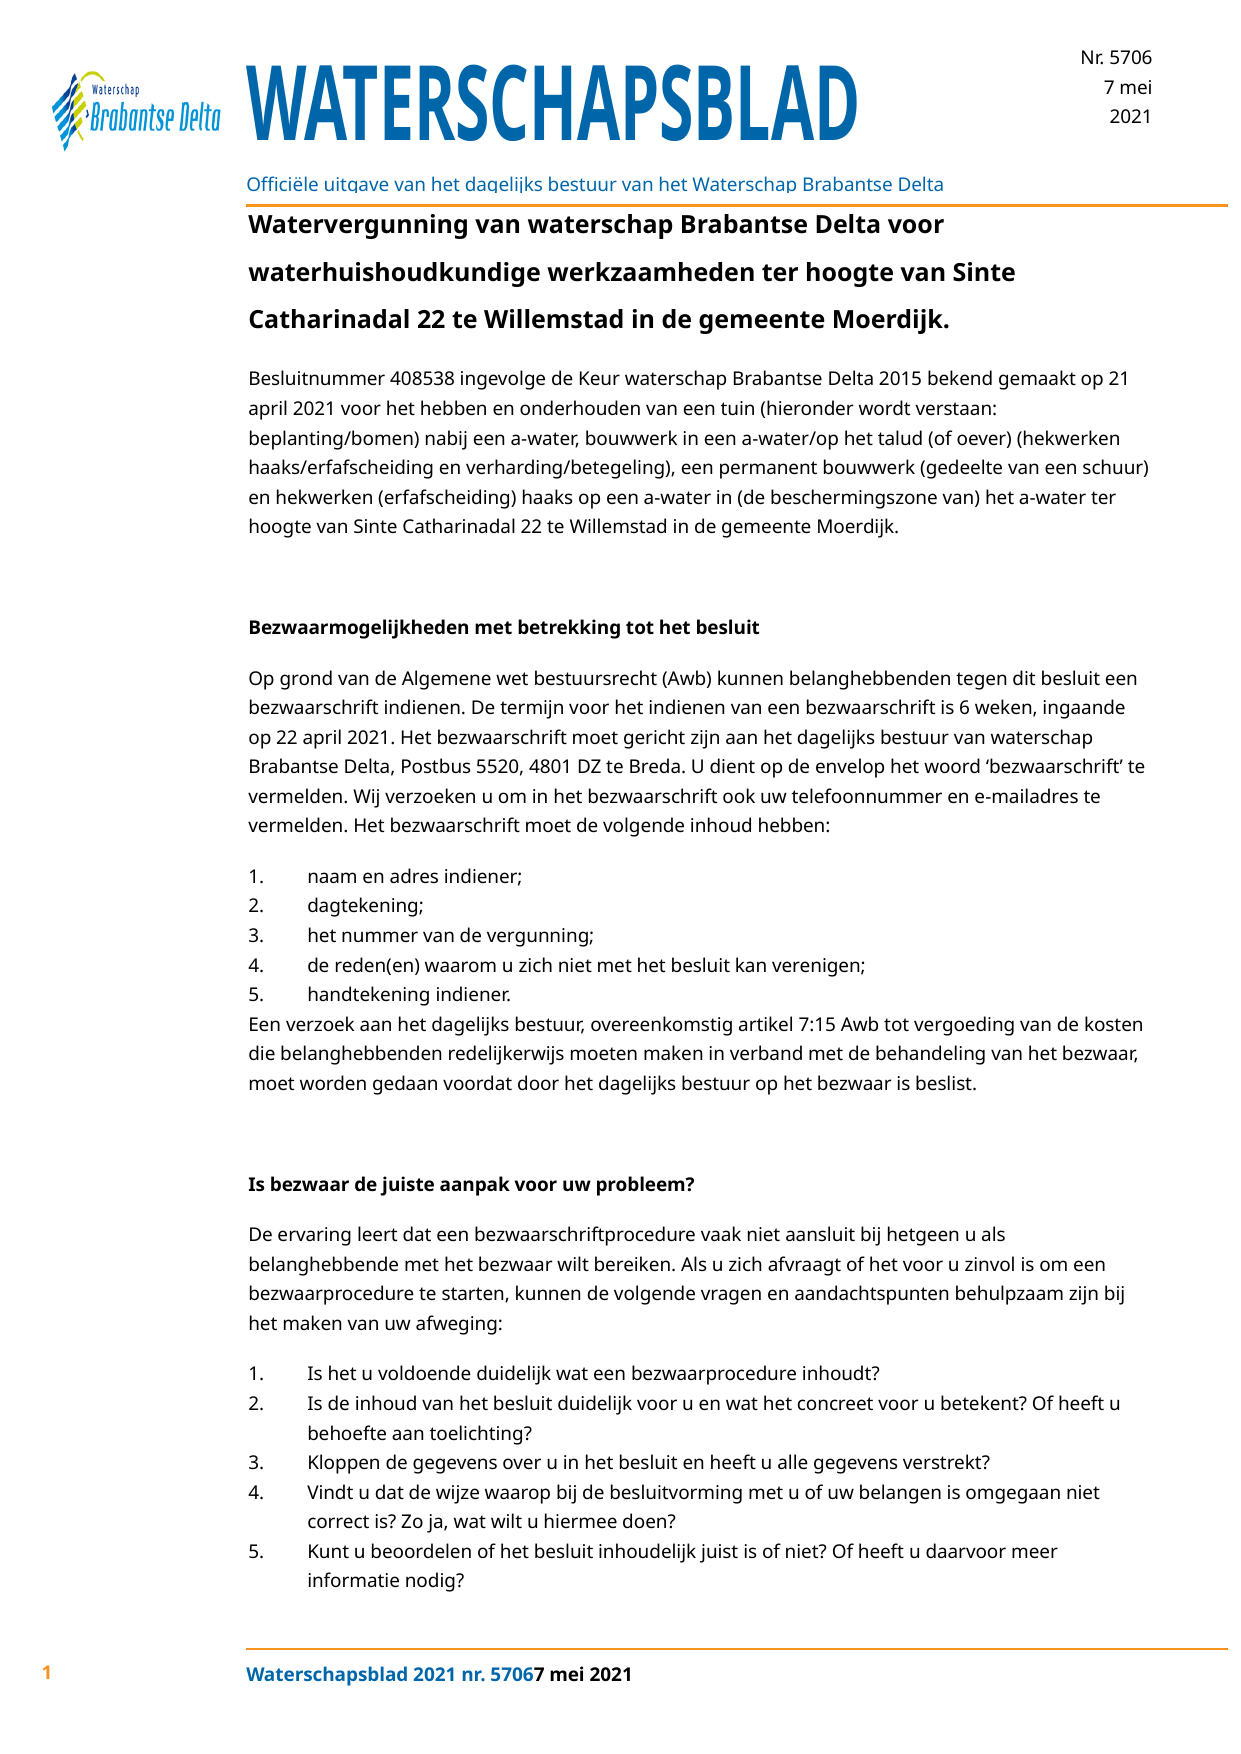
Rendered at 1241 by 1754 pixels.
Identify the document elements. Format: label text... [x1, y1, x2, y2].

list de reden(en) waarom u zich niet met het besluit kan verenigen; [248, 952, 1152, 977]
text Bezwaarmogelijkheden met betrekking tot het besluit [248, 614, 1152, 640]
list dagtekening; [248, 893, 1152, 918]
text Besluitnummer 408538 ingevolge de Keur waterschap Brabantse Delta 2015 bekend gemaakt op 21 april 2021 voor het hebben en onderhouden van een tuin (hieronder wordt verstaan: beplanting/bomen) nabij een a-water, bouwwerk in een a-water/op het talud (of oever) (hekwerken haaks/erfafscheiding en verharding/betegeling), een permanent bouwwerk (gedeelte van een schuur) en hekwerken (erfafscheiding) haaks op een a-water in (de beschermingszone van) het a-water ter hoogte van Sinte Catharinadal 22 te Willemstad in de gemeente Moerdijk. [248, 366, 1152, 539]
picture [41, 47, 231, 172]
list Vindt u dat de wijze waarop bij de besluitvorming met u of uw belangen is omgegaan niet correct is? Zo ja, wat wilt u hiermee doen? [248, 1479, 1152, 1534]
text Watervergunning van waterschap Brabantse Delta voor waterhuishoudkundige werkzaamheden ter hoogte van Sinte Catharinadal 22 te Willemstad in de gemeente Moerdijk. [248, 207, 1152, 336]
text De ervaring leert dat een bezwaarschriftprocedure vaak niet aansluit bij hetgeen u als belanghebbende met het bezwaar wilt bereiken. Als u zich afvraagt of het voor u zinvol is om een bezwaarprocedure te starten, kunnen de volgende vragen en aandachtspunten behulpzaam zijn bij het maken van uw afweging: [248, 1221, 1152, 1336]
list handtekening indiener. [248, 981, 1152, 1007]
list Kunt u beoordelen of het besluit inhoudelijk juist is of niet? Of heeft u daarvoor meer informatie nodig? [248, 1538, 1152, 1593]
list het nummer van de vergunning; [248, 922, 1152, 948]
list Kloppen de gegevens over u in het besluit en heeft u alle gegevens verstrekt? [248, 1449, 1152, 1475]
list Is het u voldoende duidelijk wat een bezwaarprocedure inhoudt? [248, 1361, 1152, 1386]
text Op grond van de Algemene wet bestuursrecht (Awb) kunnen belanghebbenden tegen dit besluit een bezwaarschrift indienen. De termijn voor het indienen van een bezwaarschrift is 6 weken, ingaande op 22 april 2021. Het bezwaarschrift moet gericht zijn aan het dagelijks bestuur van waterschap Brabantse Delta, Postbus 5520, 4801 DZ te Breda. U dient op de envelop het woord ‘bezwaarschrift’ te vermelden. Wij verzoeken u om in het bezwaarschrift ook uw telefoonnummer en e‑mailadres te vermelden. Het bezwaarschrift moet de volgende inhoud hebben: [248, 665, 1152, 838]
text Is bezwaar de juiste aanpak voor uw probleem? [248, 1171, 1152, 1197]
text Een verzoek aan het dagelijks bestuur, overeenkomstig artikel 7:15 Awb tot vergoeding van de kosten die belanghebbenden redelijkerwijs moeten maken in verband met de behandeling van het bezwaar, moet worden gedaan voordat door het dagelijks bestuur op het bezwaar is beslist. [248, 1011, 1152, 1096]
list Is de inhoud van het besluit duidelijk voor u en wat het concreet voor u betekent? Of heeft u behoefte aan toelichting? [248, 1390, 1152, 1445]
list naam en adres indiener; [248, 863, 1152, 889]
